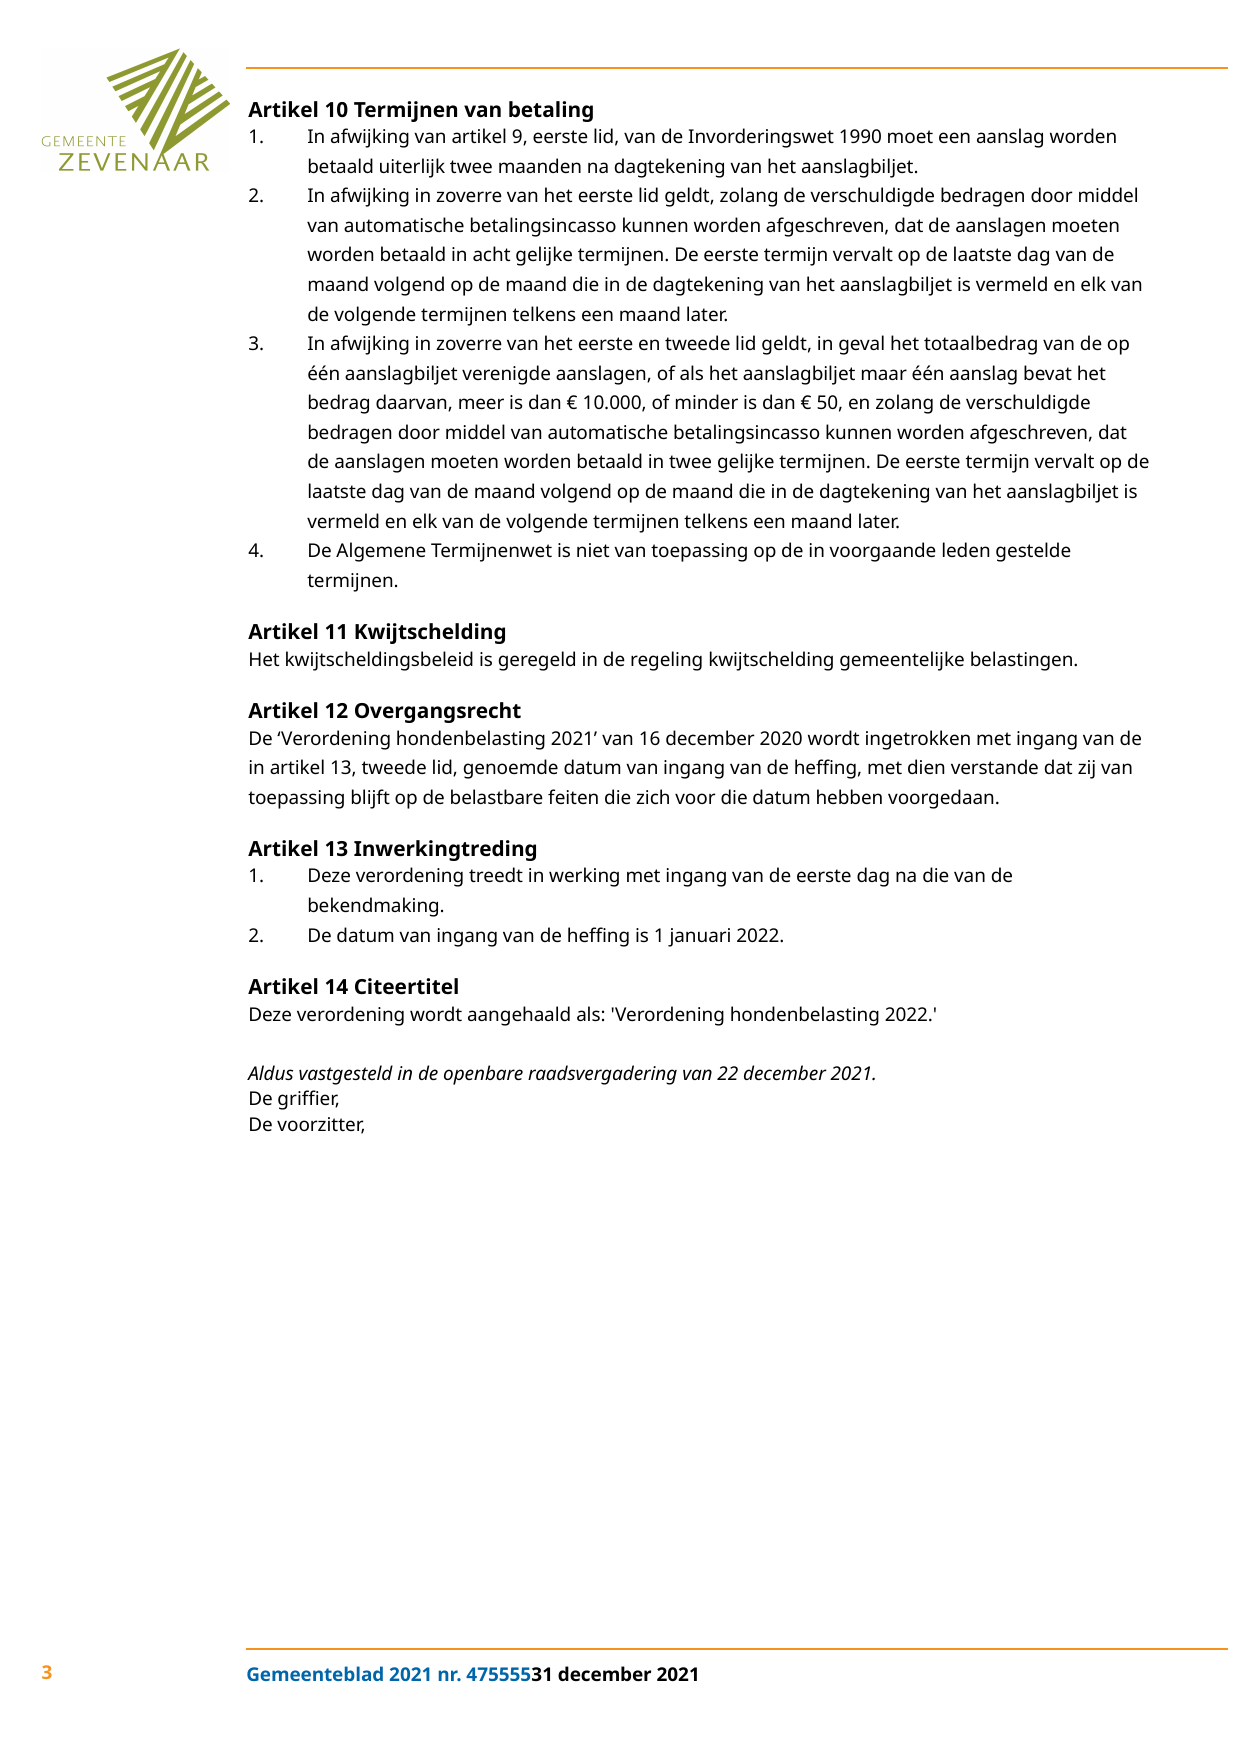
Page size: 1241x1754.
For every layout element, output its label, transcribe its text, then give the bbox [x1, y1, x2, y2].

text Artikel 12 Overgangsrecht [248, 696, 1152, 725]
text De griffier, [248, 1086, 1152, 1111]
text Artikel 10 Termijnen van betaling [248, 95, 1152, 123]
text Deze verordening wordt aangehaald als: 'Verordening hondenbelasting 2022.' [248, 1001, 1152, 1026]
list In afwijking in zoverre van het eerste lid geldt, zolang de verschuldigde bedragen door middel van automatische betalingsincasso kunnen worden afgeschreven, dat de aanslagen moeten worden betaald in acht gelijke termijnen. De eerste termijn vervalt op de laatste dag van de maand volgend op de maand die in de dagtekening van het aanslagbiljet is vermeld en elk van de volgende termijnen telkens een maand later. [248, 182, 1152, 326]
list In afwijking in zoverre van het eerste en tweede lid geldt, in geval het totaalbedrag van de op één aanslagbiljet verenigde aanslagen, of als het aanslagbiljet maar één aanslag bevat het bedrag daarvan, meer is dan € 10.000, of minder is dan € 50, en zolang de verschuldigde bedragen door middel van automatische betalingsincasso kunnen worden afgeschreven, dat de aanslagen moeten worden betaald in twee gelijke termijnen. De eerste termijn vervalt op de laatste dag van de maand volgend op de maand die in de dagtekening van het aanslagbiljet is vermeld en elk van de volgende termijnen telkens een maand later. [248, 330, 1152, 533]
text Artikel 13 Inwerkingtreding [248, 834, 1152, 863]
picture [41, 47, 231, 172]
list De datum van ingang van de heffing is 1 januari 2022. [248, 922, 1152, 948]
text Het kwijtscheldingsbeleid is geregeld in de regeling kwijtschelding gemeentelijke belastingen. [248, 646, 1152, 672]
text Aldus vastgesteld in de openbare raadsvergadering van 22 december 2021. [248, 1060, 1152, 1086]
text Artikel 14 Citeertitel [248, 972, 1152, 1001]
list De Algemene Termijnenwet is niet van toepassing op de in voorgaande leden gestelde termijnen. [248, 537, 1152, 593]
text De voorzitter, [248, 1111, 1152, 1137]
list Deze verordening treedt in werking met ingang van de eerste dag na die van de bekendmaking. [248, 863, 1152, 918]
list In afwijking van artikel 9, eerste lid, van de Invorderingswet 1990 moet een aanslag worden betaald uiterlijk twee maanden na dagtekening van het aanslagbiljet. [248, 123, 1152, 178]
text De ‘Verordening hondenbelasting 2021’ van 16 december 2020 wordt ingetrokken met ingang van de in artikel 13, tweede lid, genoemde datum van ingang van de heffing, met dien verstande dat zij van toepassing blijft op de belastbare feiten die zich voor die datum hebben voorgedaan. [248, 725, 1152, 809]
text Artikel 11 Kwijtschelding [248, 617, 1152, 646]
